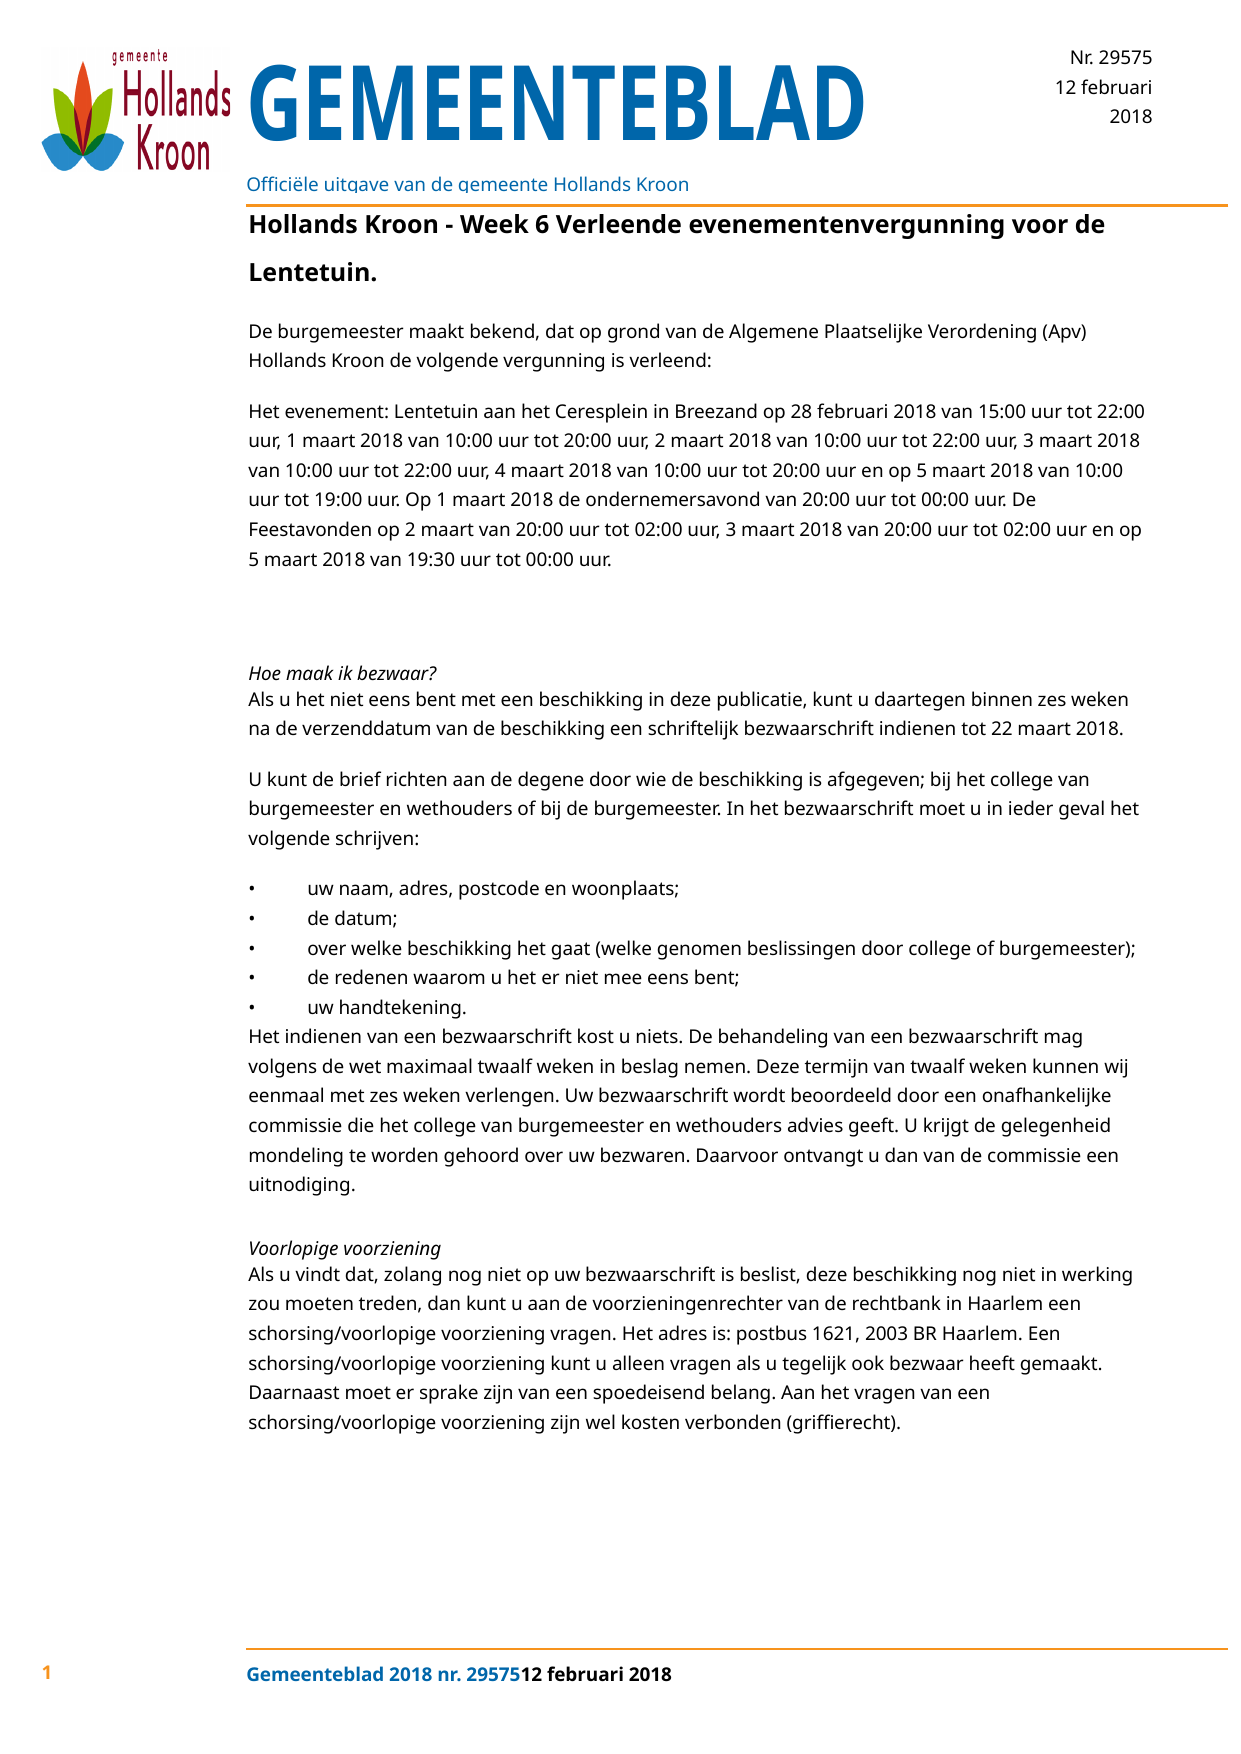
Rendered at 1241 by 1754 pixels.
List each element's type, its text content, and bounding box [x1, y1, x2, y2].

list de datum; [248, 905, 1152, 931]
text Als u vindt dat, zolang nog niet op uw bezwaarschrift is beslist, deze beschikking nog niet in werking zou moeten treden, dan kunt u aan de voorzieningenrechter van de rechtbank in Haarlem een schorsing/voorlopige voorziening vragen. Het adres is: postbus 1621, 2003 BR Haarlem. Een schorsing/voorlopige voorziening kunt u alleen vragen als u tegelijk ook bezwaar heeft gemaakt. Daarnaast moet er sprake zijn van een spoedeisend belang. Aan het vragen van een schorsing/voorlopige voorziening zijn wel kosten verbonden (griffierecht). [248, 1261, 1152, 1435]
picture [41, 47, 231, 172]
list over welke beschikking het gaat (welke genomen beslissingen door college of burgemeester); [248, 935, 1152, 960]
text Als u het niet eens bent met een beschikking in deze publicatie, kunt u daartegen binnen zes weken na de verzenddatum van de beschikking een schriftelijk bezwaarschrift indienen tot 22 maart 2018. [248, 686, 1152, 741]
text Het evenement: Lentetuin aan het Ceresplein in Breezand op 28 februari 2018 van 15:00 uur tot 22:00 uur, 1 maart 2018 van 10:00 uur tot 20:00 uur, 2 maart 2018 van 10:00 uur tot 22:00 uur, 3 maart 2018 van 10:00 uur tot 22:00 uur, 4 maart 2018 van 10:00 uur tot 20:00 uur en op 5 maart 2018 van 10:00 uur tot 19:00 uur. Op 1 maart 2018 de ondernemersavond van 20:00 uur tot 00:00 uur. De Feestavonden op 2 maart van 20:00 uur tot 02:00 uur, 3 maart 2018 van 20:00 uur tot 02:00 uur en op 5 maart 2018 van 19:30 uur tot 00:00 uur. [248, 398, 1152, 572]
text U kunt de brief richten aan de degene door wie de beschikking is afgegeven; bij het college van burgemeester en wethouders of bij de burgemeester. In het bezwaarschrift moet u in ieder geval het volgende schrijven: [248, 766, 1152, 851]
text Hoe maak ik bezwaar? [248, 660, 1152, 686]
list uw handtekening. [248, 994, 1152, 1019]
text De burgemeester maakt bekend, dat op grond van de Algemene Plaatselijke Verordening (Apv) Hollands Kroon de volgende vergunning is verleend: [248, 318, 1152, 373]
list de redenen waarom u het er niet mee eens bent; [248, 964, 1152, 990]
list uw naam, adres, postcode en woonplaats; [248, 876, 1152, 901]
text Het indienen van een bezwaarschrift kost u niets. De behandeling van een bezwaarschrift mag volgens de wet maximaal twaalf weken in beslag nemen. Deze termijn van twaalf weken kunnen wij eenmaal met zes weken verlengen. Uw bezwaarschrift wordt beoordeeld door een onafhankelijke commissie die het college van burgemeester en wethouders advies geeft. U krijgt de gelegenheid mondeling te worden gehoord over uw bezwaren. Daarvoor ontvangt u dan van de commissie een uitnodiging. [248, 1023, 1152, 1197]
text Voorlopige voorziening [248, 1235, 1152, 1261]
text Hollands Kroon - Week 6 Verleende evenementenvergunning voor de Lentetuin. [248, 207, 1152, 288]
